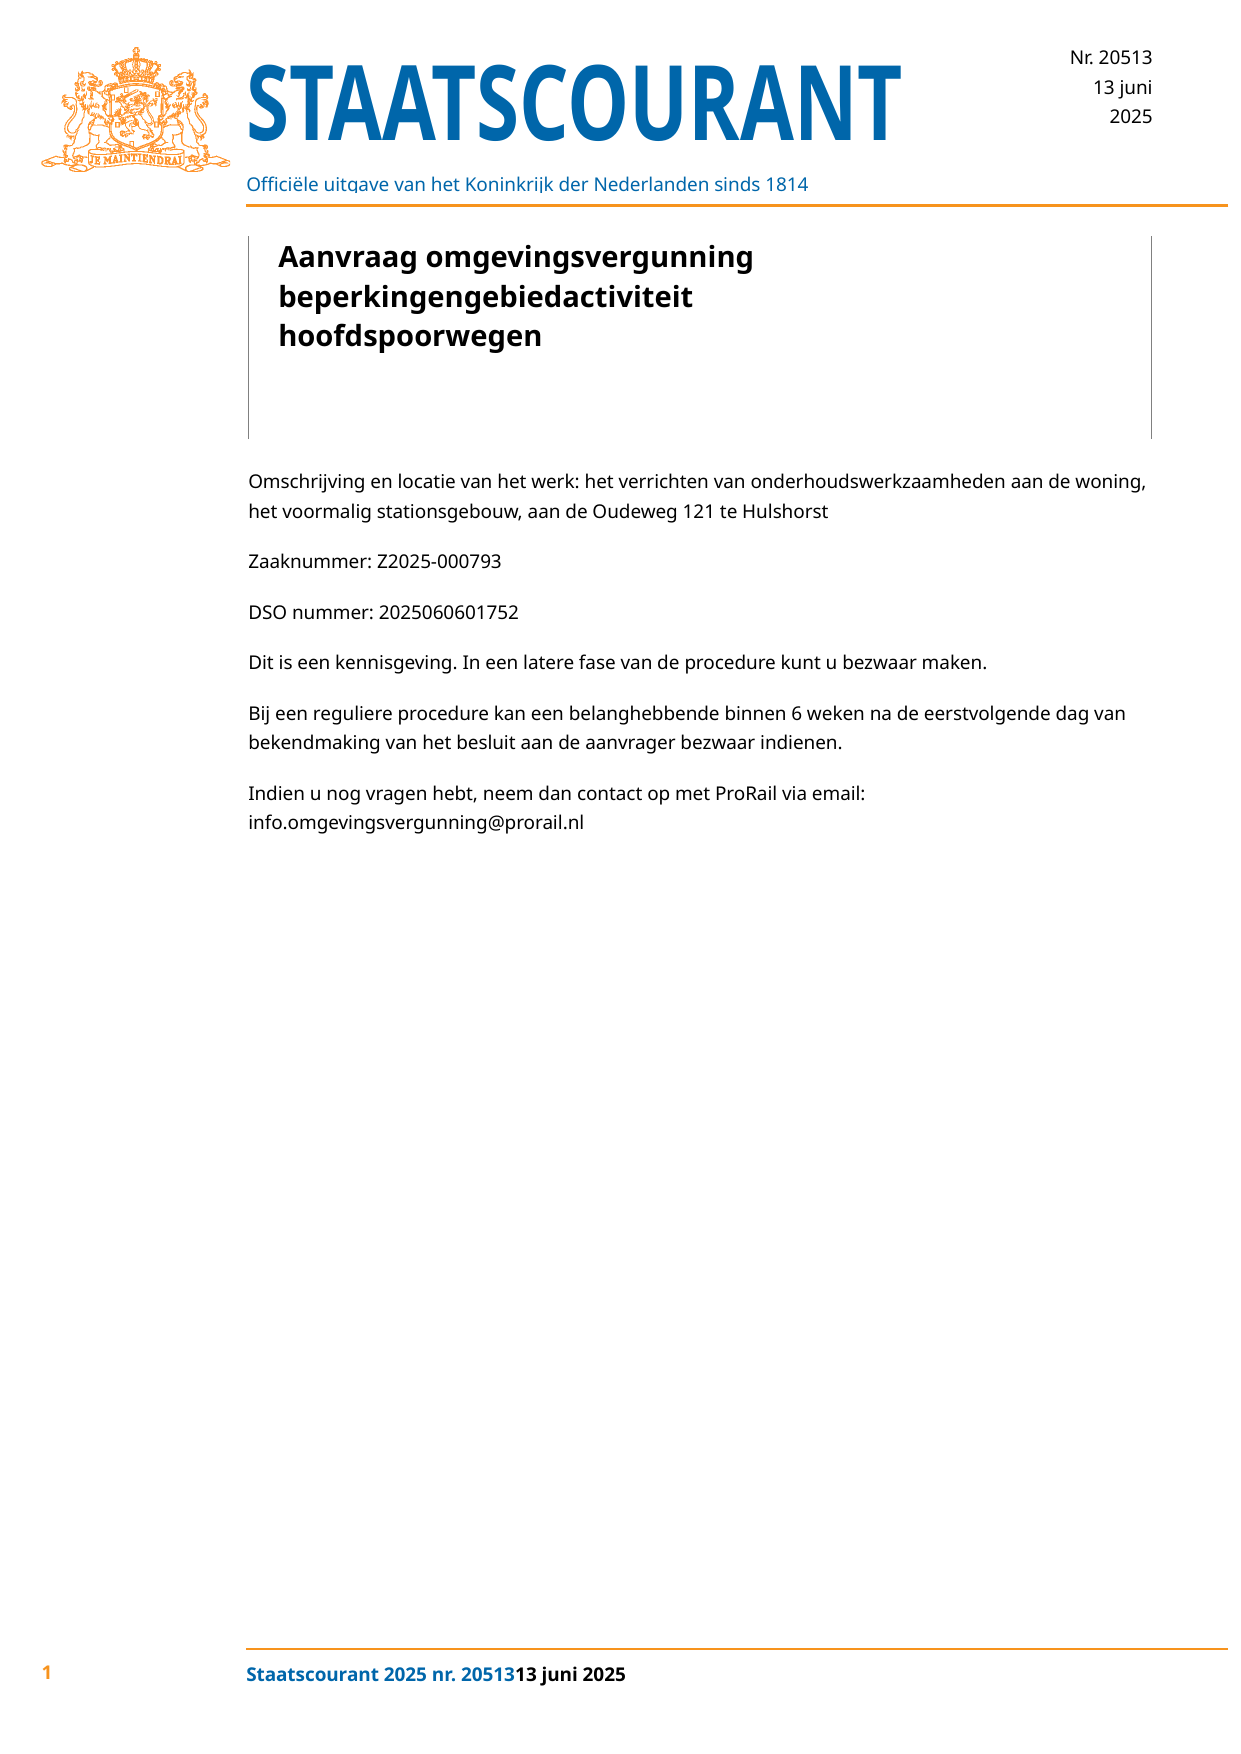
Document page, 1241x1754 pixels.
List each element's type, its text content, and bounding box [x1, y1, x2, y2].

text DSO nummer: 2025060601752 [248, 599, 1152, 625]
text Omschrijving en locatie van het werk: het verrichten van onderhoudswerkzaamheden aan de woning, het voormalig stationsgebouw, aan de Oudeweg 121 te Hulshorst [248, 469, 1152, 524]
picture [41, 47, 231, 172]
text Dit is een kennisgeving. In een latere fase van de procedure kunt u bezwaar maken. [248, 649, 1152, 675]
table_header [1090, 236, 1151, 413]
text Zaaknummer: Z2025-000793 [248, 549, 1152, 574]
table_header [850, 236, 912, 413]
text Bij een reguliere procedure kan een belanghebbende binnen 6 weken na de eerstvolgende dag van bekendmaking van het besluit aan de aanvrager bezwaar indienen. [248, 700, 1152, 755]
picture [912, 236, 1090, 414]
text Indien u nog vragen hebt, neem dan contact op met ProRail via email: info.omgevingsvergunning@prorail.nl [248, 780, 1152, 835]
table_header [850, 414, 1151, 439]
table_header Aanvraag omgevingsvergunning beperkingengebiedactiviteit hoofdspoorwegen [249, 236, 850, 439]
